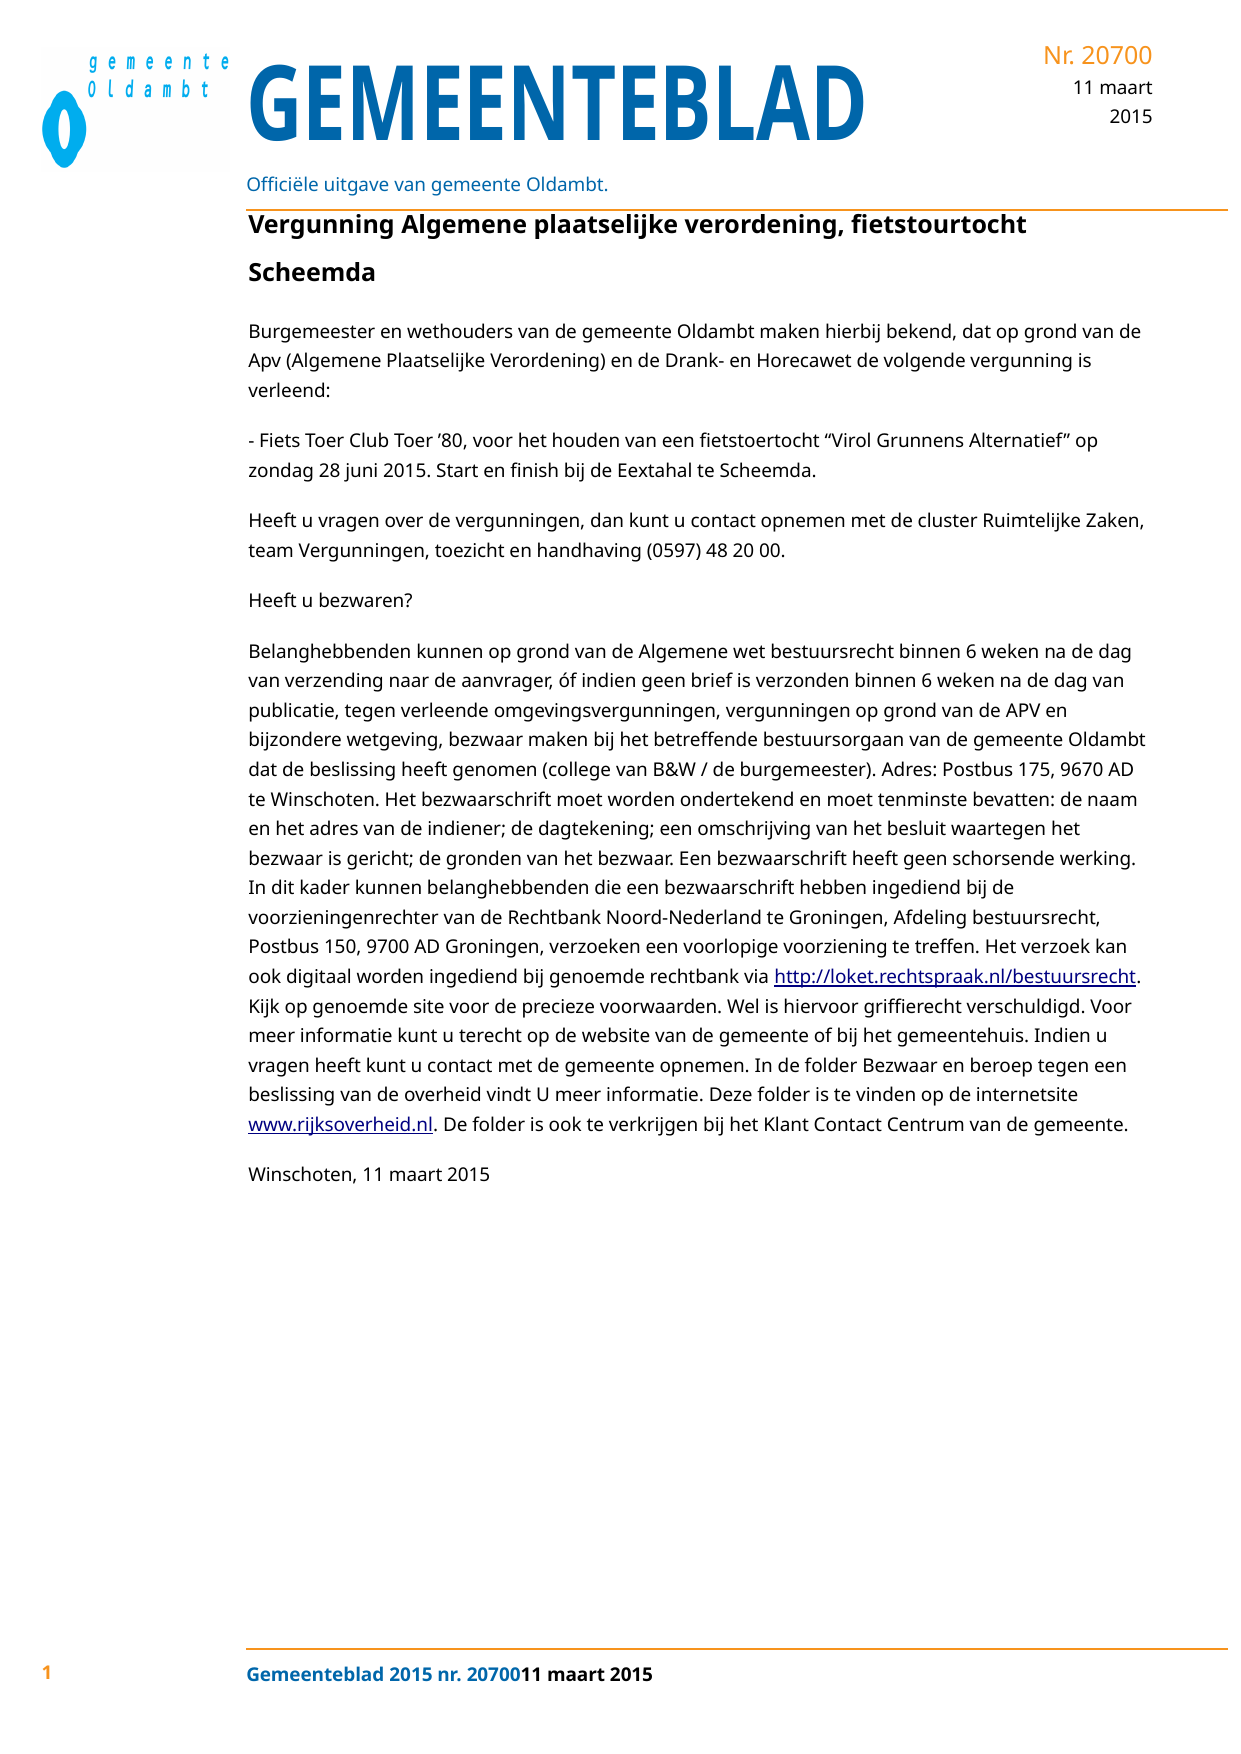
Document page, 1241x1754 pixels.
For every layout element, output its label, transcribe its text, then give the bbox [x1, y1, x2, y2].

picture [41, 47, 231, 172]
text Burgemeester en wethouders van de gemeente Oldambt maken hierbij bekend, dat op grond van de Apv (Algemene Plaatselijke Verordening) en de Drank- en Horecawet de volgende vergunning is verleend: [248, 318, 1152, 403]
text Belanghebbenden kunnen op grond van de Algemene wet bestuursrecht binnen 6 weken na de dag van verzending naar de aanvrager, óf indien geen brief is verzonden binnen 6 weken na de dag van publicatie, tegen verleende omgevingsvergunningen, vergunningen op grond van de APV en bijzondere wetgeving, bezwaar maken bij het betreffende bestuursorgaan van de gemeente Oldambt dat de beslissing heeft genomen (college van B&W / de burgemeester). Adres: Postbus 175, 9670 AD te Winschoten. Het bezwaarschrift moet worden ondertekend en moet tenminste bevatten: de naam en het adres van de indiener; de dagtekening; een omschrijving van het besluit waartegen het bezwaar is gericht; de gronden van het bezwaar. Een bezwaarschrift heeft geen schorsende werking. In dit kader kunnen belanghebbenden die een bezwaarschrift hebben ingediend bij de voorzieningenrechter van de Rechtbank Noord-Nederland te Groningen, Afdeling bestuursrecht, Postbus 150, 9700 AD Groningen, verzoeken een voorlopige voorziening te treffen. Het verzoek kan ook digitaal worden ingediend bij genoemde rechtbank via http://loket.rechtspraak.nl/bestuursrecht. Kijk op genoemde site voor de precieze voorwaarden. Wel is hiervoor griffierecht verschuldigd. Voor meer informatie kunt u terecht op de website van de gemeente of bij het gemeentehuis. Indien u vragen heeft kunt u contact met de gemeente opnemen. In de folder Bezwaar en beroep tegen een beslissing van de overheid vindt U meer informatie. Deze folder is te vinden op de internetsite www.rijksoverheid.nl. De folder is ook te verkrijgen bij het Klant Contact Centrum van de gemeente. [248, 638, 1152, 1137]
text Heeft u bezwaren? [248, 587, 1152, 613]
text Winschoten, 11 maart 2015 [248, 1162, 1152, 1187]
text Heeft u vragen over de vergunningen, dan kunt u contact opnemen met de cluster Ruimtelijke Zaken, team Vergunningen, toezicht en handhaving (0597) 48 20 00. [248, 507, 1152, 563]
text Vergunning Algemene plaatselijke verordening, fietstourtocht Scheemda [248, 211, 1152, 288]
text - Fiets Toer Club Toer ’80, voor het houden van een fietstoertocht “Virol Grunnens Alternatief” op zondag 28 juni 2015. Start en finish bij de Eextahal te Scheemda. [248, 427, 1152, 483]
